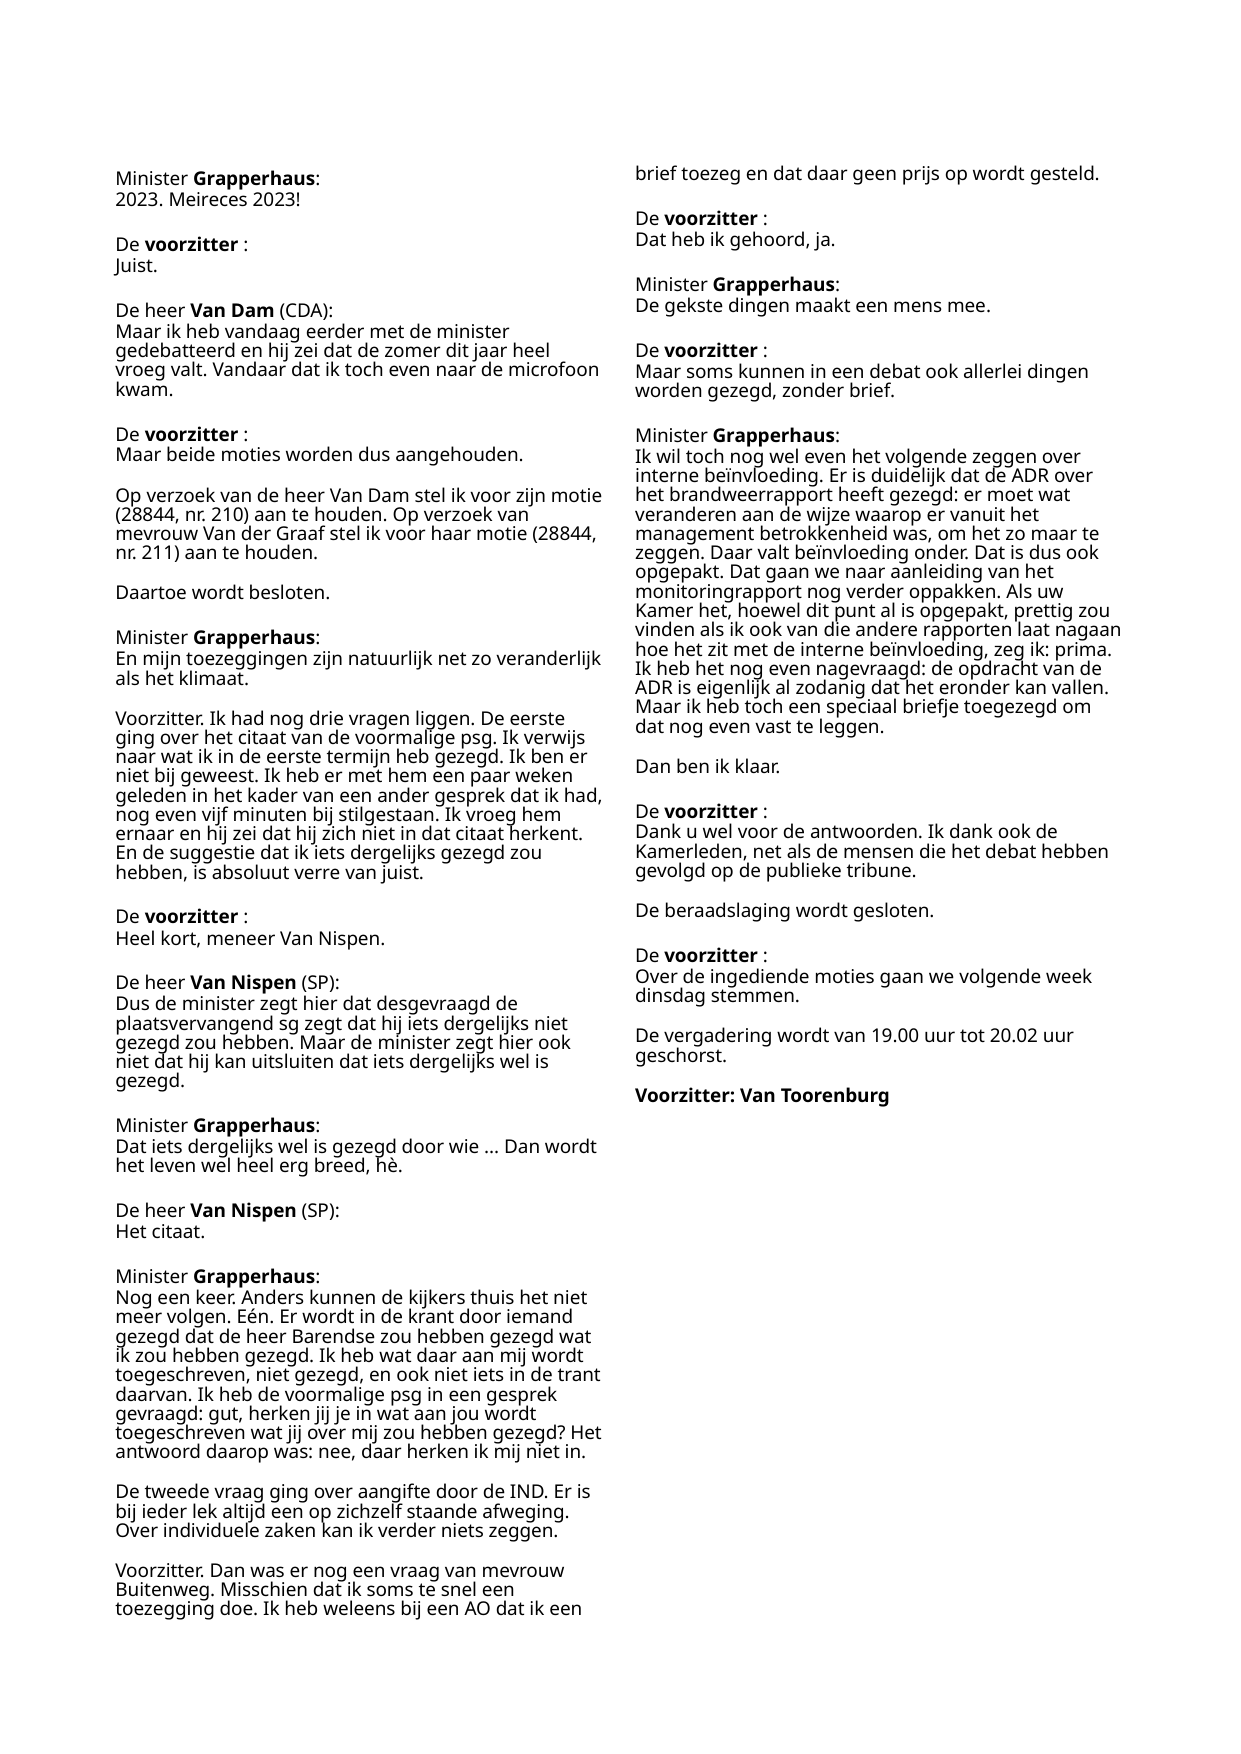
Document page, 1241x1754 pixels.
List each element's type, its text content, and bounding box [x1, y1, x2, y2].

text Minister Grapperhaus: [115, 624, 605, 650]
text En mijn toezeggingen zijn natuurlijk net zo veranderlijk als het klimaat. [115, 650, 605, 689]
text De voorzitter : [115, 421, 605, 446]
text Voorzitter: Van Toorenburg [635, 1087, 1125, 1106]
text Nog een keer. Anders kunnen de kijkers thuis het niet meer volgen. Eén. Er wordt in de krant door iemand gezegd dat de heer Barendse zou hebben gezegd wat ik zou hebben gezegd. Ik heb wat daar aan mij wordt toegeschreven, niet gezegd, en ook niet iets in de trant daarvan. Ik heb de voormalige psg in een gesprek gevraagd: gut, herken jij je in wat aan jou wordt toegeschreven wat jij over mij zou hebben gezegd? Het antwoord daarop was: nee, daar herken ik mij niet in. [115, 1289, 605, 1463]
text Minister Grapperhaus: [115, 165, 605, 191]
text Voorzitter. Ik had nog drie vragen liggen. De eerste ging over het citaat van de voormalige psg. Ik verwijs naar wat ik in de eerste termijn heb gezegd. Ik ben er niet bij geweest. Ik heb er met hem een paar weken geleden in het kader van een ander gesprek dat ik had, nog even vijf minuten bij stilgestaan. Ik vroeg hem ernaar en hij zei dat hij zich niet in dat citaat herkent. En de suggestie dat ik iets dergelijks gezegd zou hebben, is absoluut verre van juist. [115, 709, 605, 883]
text 2023. Meireces 2023! [115, 191, 605, 210]
text De heer Van Nispen (SP): [115, 969, 605, 995]
text Dat heb ik gehoord, ja. [635, 231, 1125, 250]
text Juist. [115, 257, 605, 276]
text Dus de minister zegt hier dat desgevraagd de plaatsvervangend sg zegt dat hij iets dergelijks niet gezegd zou hebben. Maar de minister zegt hier ook niet dat hij kan uitsluiten dat iets dergelijks wel is gezegd. [115, 995, 605, 1092]
text De heer Van Dam (CDA): [115, 297, 605, 323]
text De voorzitter : [115, 904, 605, 929]
text De voorzitter : [635, 205, 1125, 231]
text Op verzoek van de heer Van Dam stel ik voor zijn motie (28844, nr. 210) aan te houden. Op verzoek van mevrouw Van der Graaf stel ik voor haar motie (28844, nr. 211) aan te houden. [115, 487, 605, 564]
text De beraadslaging wordt gesloten. [635, 902, 1125, 921]
text Voorzitter. Dan was er nog een vraag van mevrouw Buitenweg. Misschien dat ik soms te snel een toezegging doe. Ik heb weleens bij een AO dat ik een [115, 1562, 605, 1620]
text Minister Grapperhaus: [115, 1112, 605, 1138]
text De voorzitter : [115, 231, 605, 257]
text De vergadering wordt van 19.00 uur tot 20.02 uur geschorst. [635, 1027, 1125, 1066]
text Maar beide moties worden dus aangehouden. [115, 446, 605, 466]
text Dat iets dergelijks wel is gezegd door wie ... Dan wordt het leven wel heel erg breed, hè. [115, 1138, 605, 1177]
text Minister Grapperhaus: [635, 271, 1125, 297]
text De voorzitter : [635, 337, 1125, 363]
text Maar ik heb vandaag eerder met de minister gedebatteerd en hij zei dat de zomer dit jaar heel vroeg valt. Vandaar dat ik toch even naar de microfoon kwam. [115, 323, 605, 400]
text Maar soms kunnen in een debat ook allerlei dingen worden gezegd, zonder brief. [635, 363, 1125, 401]
text De tweede vraag ging over aangifte door de IND. Er is bij ieder lek altijd een op zichzelf staande afweging. Over individuele zaken kan ik verder niets zeggen. [115, 1483, 605, 1541]
text De heer Van Nispen (SP): [115, 1198, 605, 1223]
text Ik wil toch nog wel even het volgende zeggen over interne beïnvloeding. Er is duidelijk dat de ADR over het brandweerrapport heeft gezegd: er moet wat veranderen aan de wijze waarop er vanuit het management betrokkenheid was, om het zo maar te zeggen. Daar valt beïnvloeding onder. Dat is dus ook opgepakt. Dat gaan we naar aanleiding van het monitoringrapport nog verder oppakken. Als uw Kamer het, hoewel dit punt al is opgepakt, prettig zou vinden als ik ook van die andere rapporten laat nagaan hoe het zit met de interne beïnvloeding, zeg ik: prima. Ik heb het nog even nagevraagd: de opdracht van de ADR is eigenlijk al zodanig dat het eronder kan vallen. Maar ik heb toch een speciaal briefje toegezegd om dat nog even vast te leggen. [635, 448, 1125, 737]
text brief toezeg en dat daar geen prijs op wordt gesteld. [635, 165, 1125, 184]
text De voorzitter : [635, 798, 1125, 823]
text Daartoe wordt besloten. [115, 584, 605, 604]
text De voorzitter : [635, 942, 1125, 968]
text De gekste dingen maakt een mens mee. [635, 297, 1125, 316]
text Minister Grapperhaus: [115, 1263, 605, 1289]
text Het citaat. [115, 1223, 605, 1243]
text Heel kort, meneer Van Nispen. [115, 929, 605, 949]
text Minister Grapperhaus: [635, 422, 1125, 448]
text Dank u wel voor de antwoorden. Ik dank ook de Kamerleden, net als de mensen die het debat hebben gevolgd op de publieke tribune. [635, 823, 1125, 881]
text Over de ingediende moties gaan we volgende week dinsdag stemmen. [635, 968, 1125, 1007]
text Dan ben ik klaar. [635, 758, 1125, 777]
